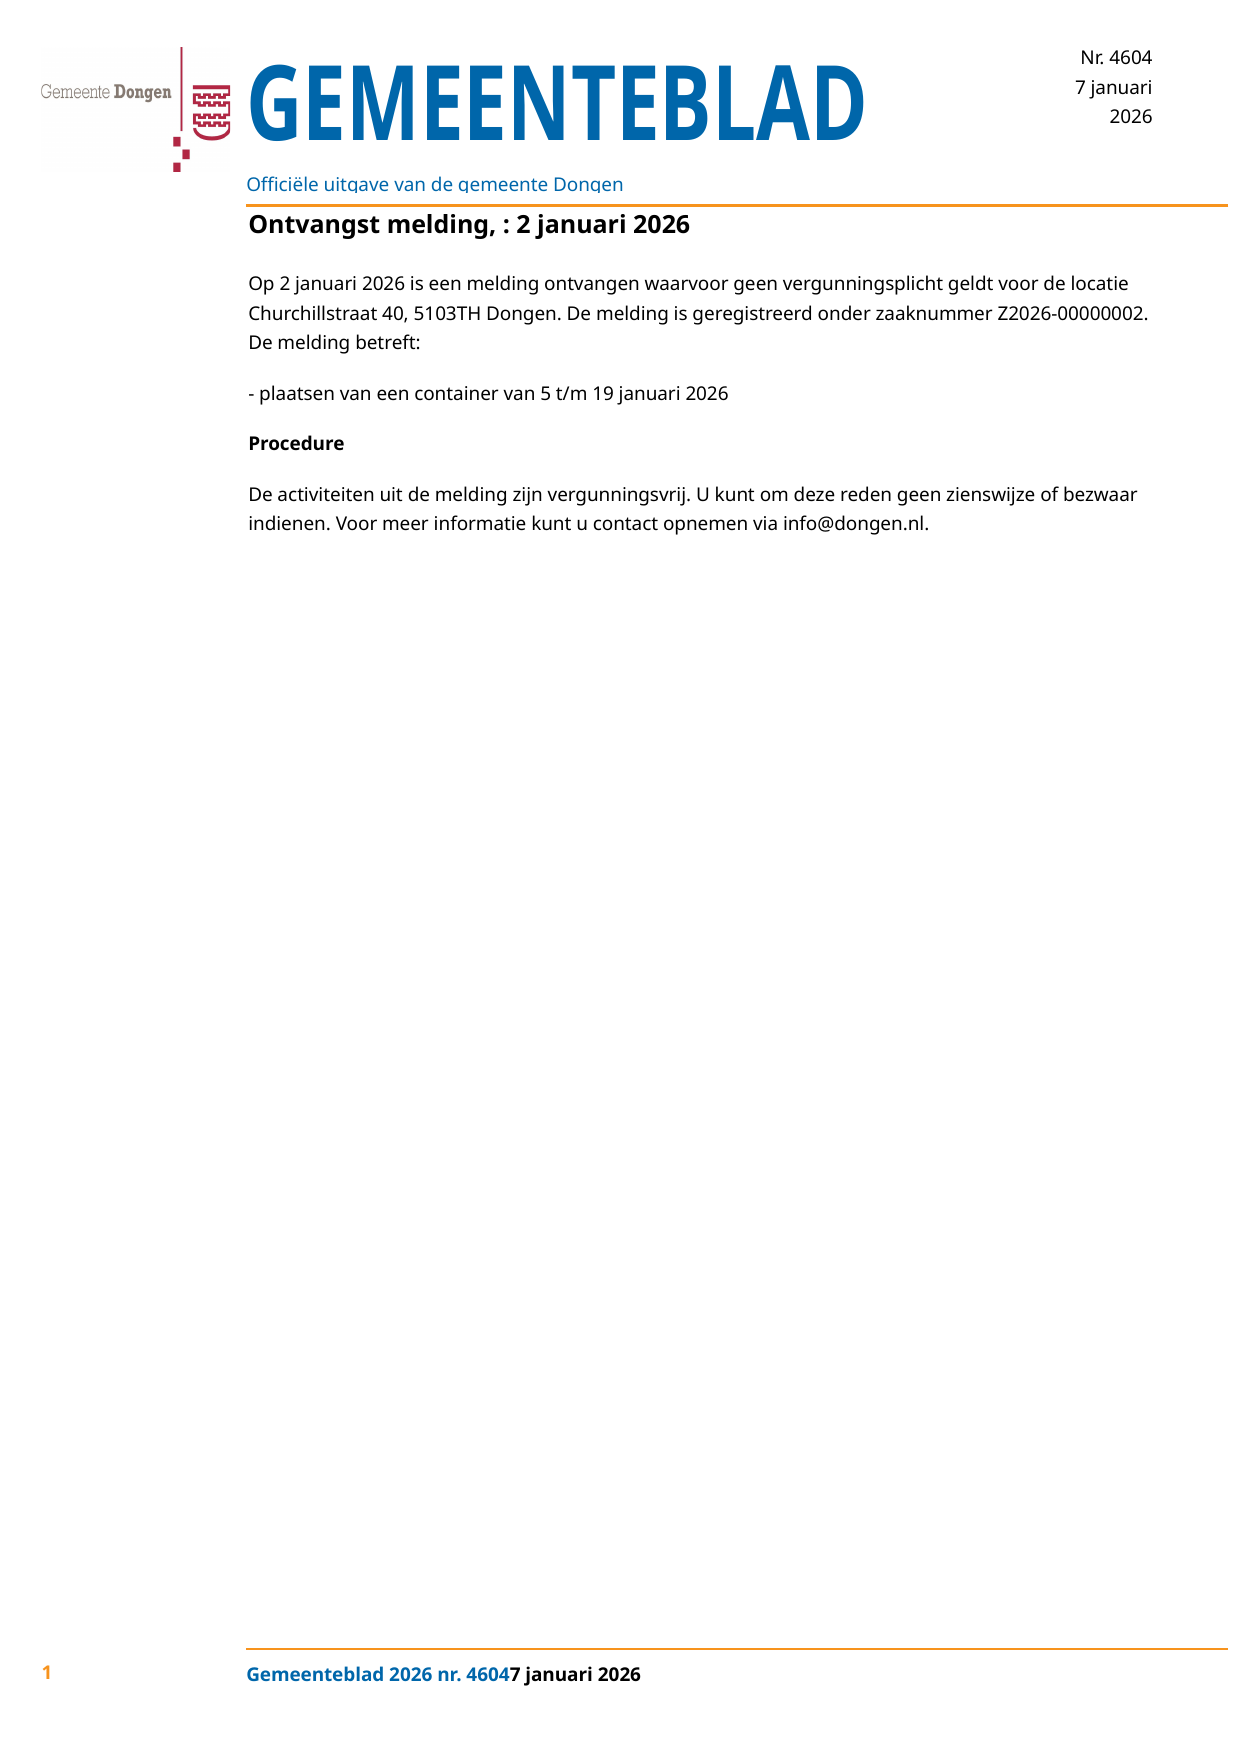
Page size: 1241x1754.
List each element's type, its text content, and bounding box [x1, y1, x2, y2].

text Op 2 januari 2026 is een melding ontvangen waarvoor geen vergunningsplicht geldt voor de locatie Churchillstraat 40, 5103TH Dongen. De melding is geregistreerd onder zaaknummer Z2026-00000002. De melding betreft: [248, 270, 1152, 355]
text Ontvangst melding, : 2 januari 2026 [248, 207, 1152, 241]
text - plaatsen van een container van 5 t/m 19 januari 2026 [248, 380, 1152, 406]
text De activiteiten uit de melding zijn vergunningsvrij. U kunt om deze reden geen zienswijze of bezwaar indienen. Voor meer informatie kunt u contact opnemen via info@dongen.nl. [248, 481, 1152, 536]
text Procedure [248, 430, 1152, 456]
picture [41, 47, 231, 172]
